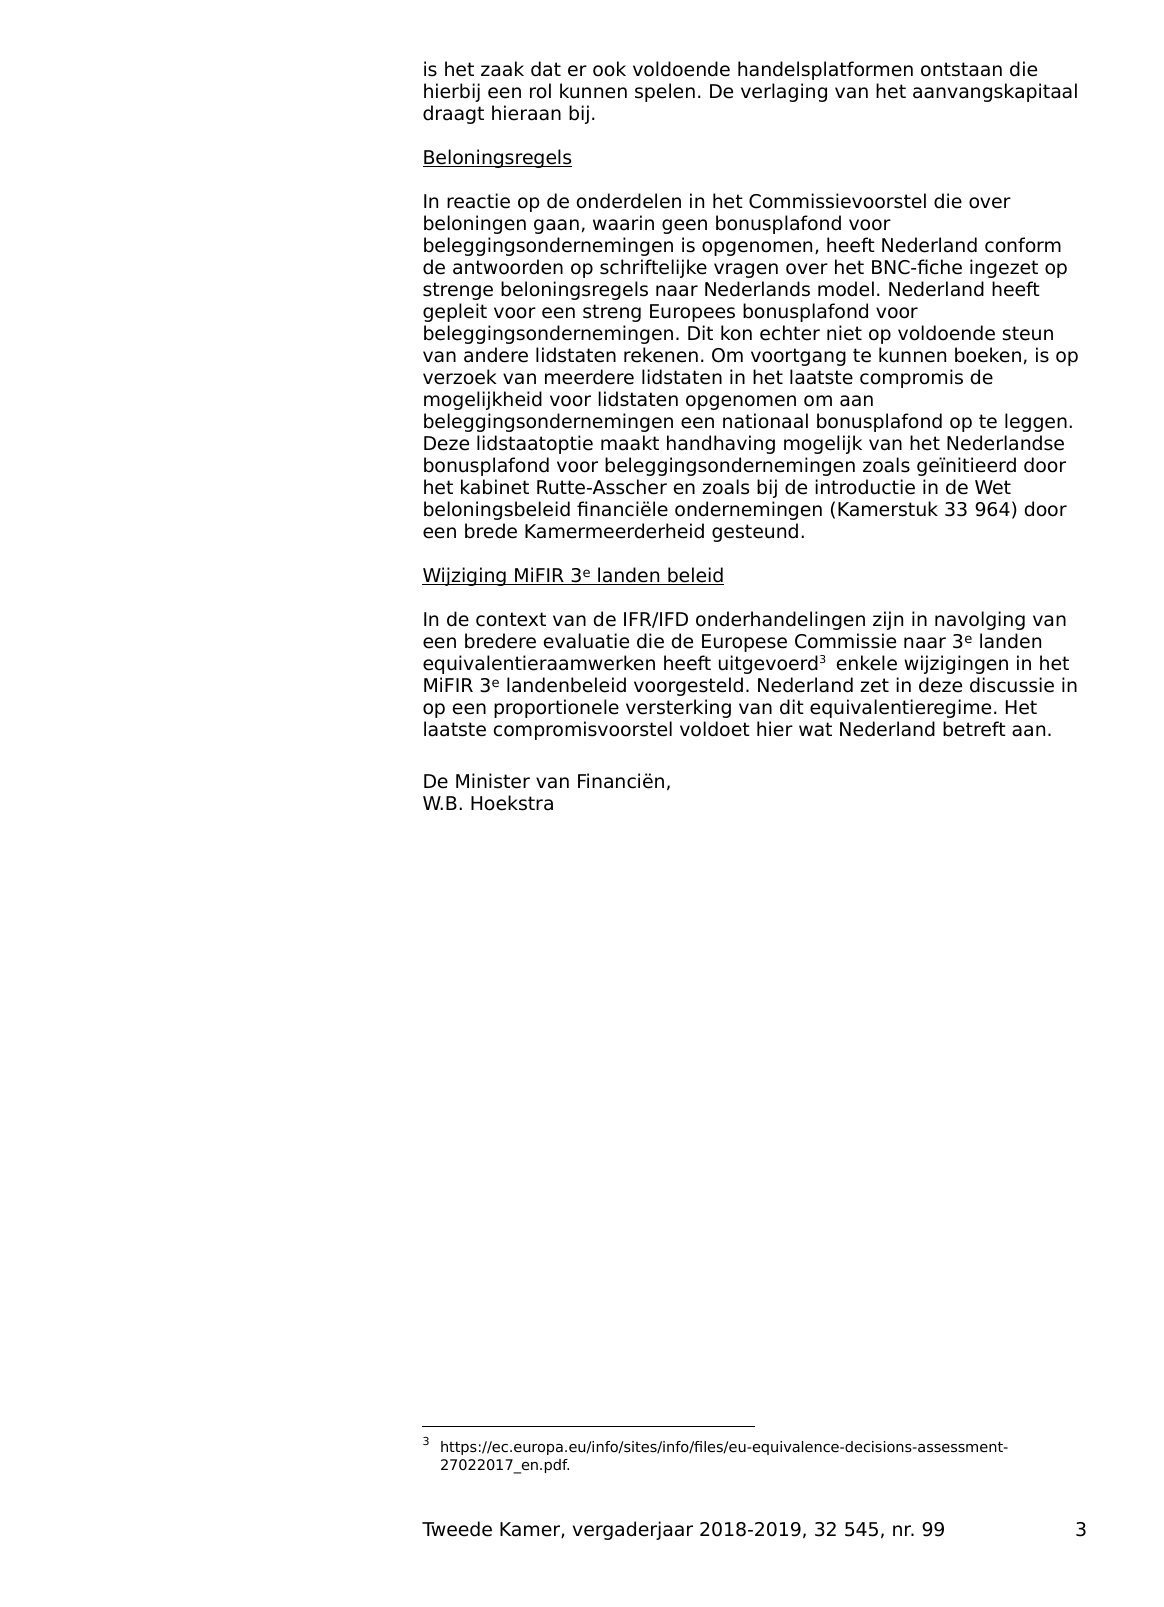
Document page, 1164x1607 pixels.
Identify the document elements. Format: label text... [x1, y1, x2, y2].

text In de context van de IFR/IFD onderhandelingen zijn in navolging van een bredere evaluatie die de Europese Commissie naar 3e landen equivalentieraamwerken heeft uitgevoerd enkele wijzigingen in het MiFIR 3e landenbeleid voorgesteld. Nederland zet in deze discussie in op een proportionele versterking van dit equivalentieregime. Het laatste compromisvoorstel voldoet hier wat Nederland betreft aan. [422, 609, 1087, 741]
text is het zaak dat er ook voldoende handelsplatformen ontstaan die hierbij een rol kunnen spelen. De verlaging van het aanvangskapitaal draagt hieraan bij. [422, 59, 1087, 125]
text https://ec.europa.eu/info/sites/info/files/eu-equivalence-decisions-assessment-27022017_en.pdf. [422, 1435, 1087, 1474]
text De Minister van Financiën, W.B. Hoekstra [422, 771, 1087, 815]
text In reactie op de onderdelen in het Commissievoorstel die over beloningen gaan, waarin geen bonusplafond voor beleggingsondernemingen is opgenomen, heeft Nederland conform de antwoorden op schriftelijke vragen over het BNC-fiche ingezet op strenge beloningsregels naar Nederlands model. Nederland heeft gepleit voor een streng Europees bonusplafond voor beleggingsondernemingen. Dit kon echter niet op voldoende steun van andere lidstaten rekenen. Om voortgang te kunnen boeken, is op verzoek van meerdere lidstaten in het laatste compromis de mogelijkheid voor lidstaten opgenomen om aan beleggingsondernemingen een nationaal bonusplafond op te leggen. Deze lidstaatoptie maakt handhaving mogelijk van het Nederlandse bonusplafond voor beleggingsondernemingen zoals geïnitieerd door het kabinet Rutte-Asscher en zoals bij de introductie in de Wet beloningsbeleid financiële ondernemingen (Kamerstuk 33 964) door een brede Kamermeerderheid gesteund. [422, 191, 1087, 543]
subtitle Wijziging MiFIR 3e landen beleid [422, 565, 1087, 587]
subtitle Beloningsregels [422, 147, 1087, 169]
